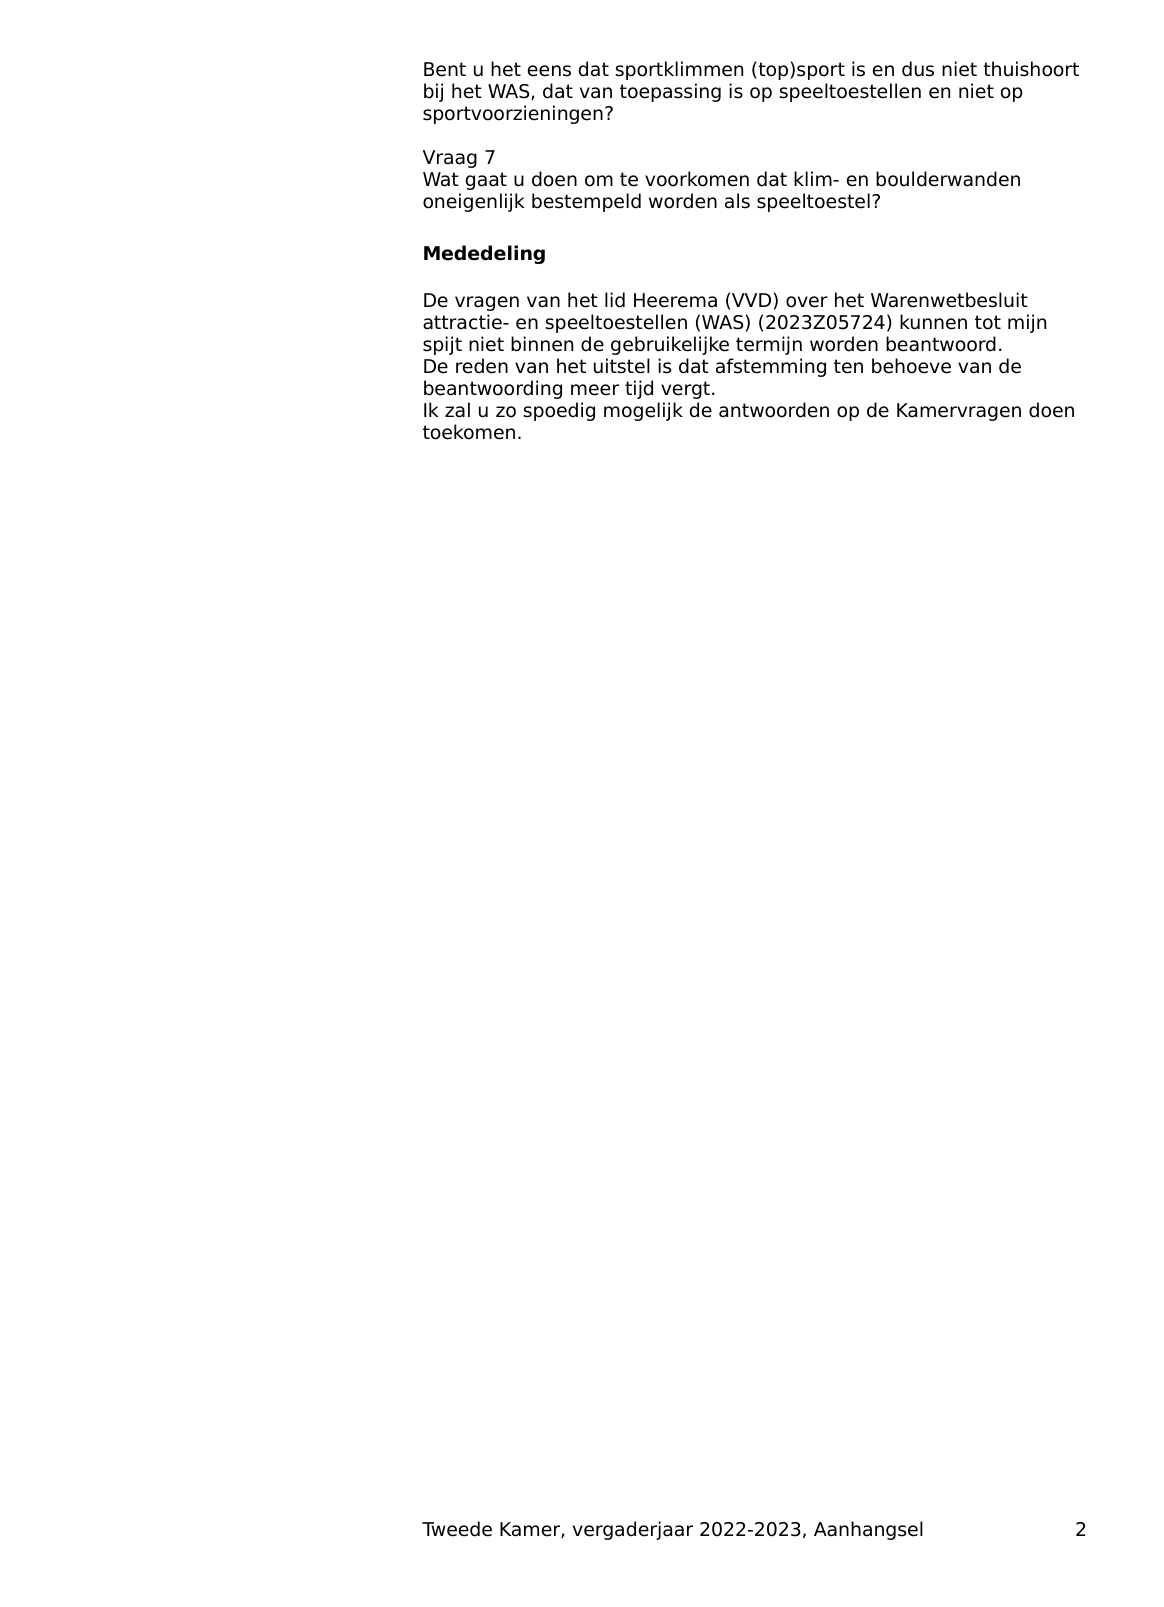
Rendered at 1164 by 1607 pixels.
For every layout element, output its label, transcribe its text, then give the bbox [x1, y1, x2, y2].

subtitle Mededeling [422, 243, 1087, 265]
text Wat gaat u doen om te voorkomen dat klim- en boulderwanden oneigenlijk bestempeld worden als speeltoestel? [422, 169, 1087, 213]
text Bent u het eens dat sportklimmen (top)sport is en dus niet thuishoort bij het WAS, dat van toepassing is op speeltoestellen en niet op sportvoorzieningen? [422, 59, 1087, 125]
text Vraag 7 [422, 147, 1087, 169]
text Ik zal u zo spoedig mogelijk de antwoorden op de Kamervragen doen toekomen. [422, 400, 1087, 444]
text De vragen van het lid Heerema (VVD) over het Warenwetbesluit attractie- en speeltoestellen (WAS) (2023Z05724) kunnen tot mijn spijt niet binnen de gebruikelijke termijn worden beantwoord. [422, 290, 1087, 356]
text De reden van het uitstel is dat afstemming ten behoeve van de beantwoording meer tijd vergt. [422, 356, 1087, 400]
